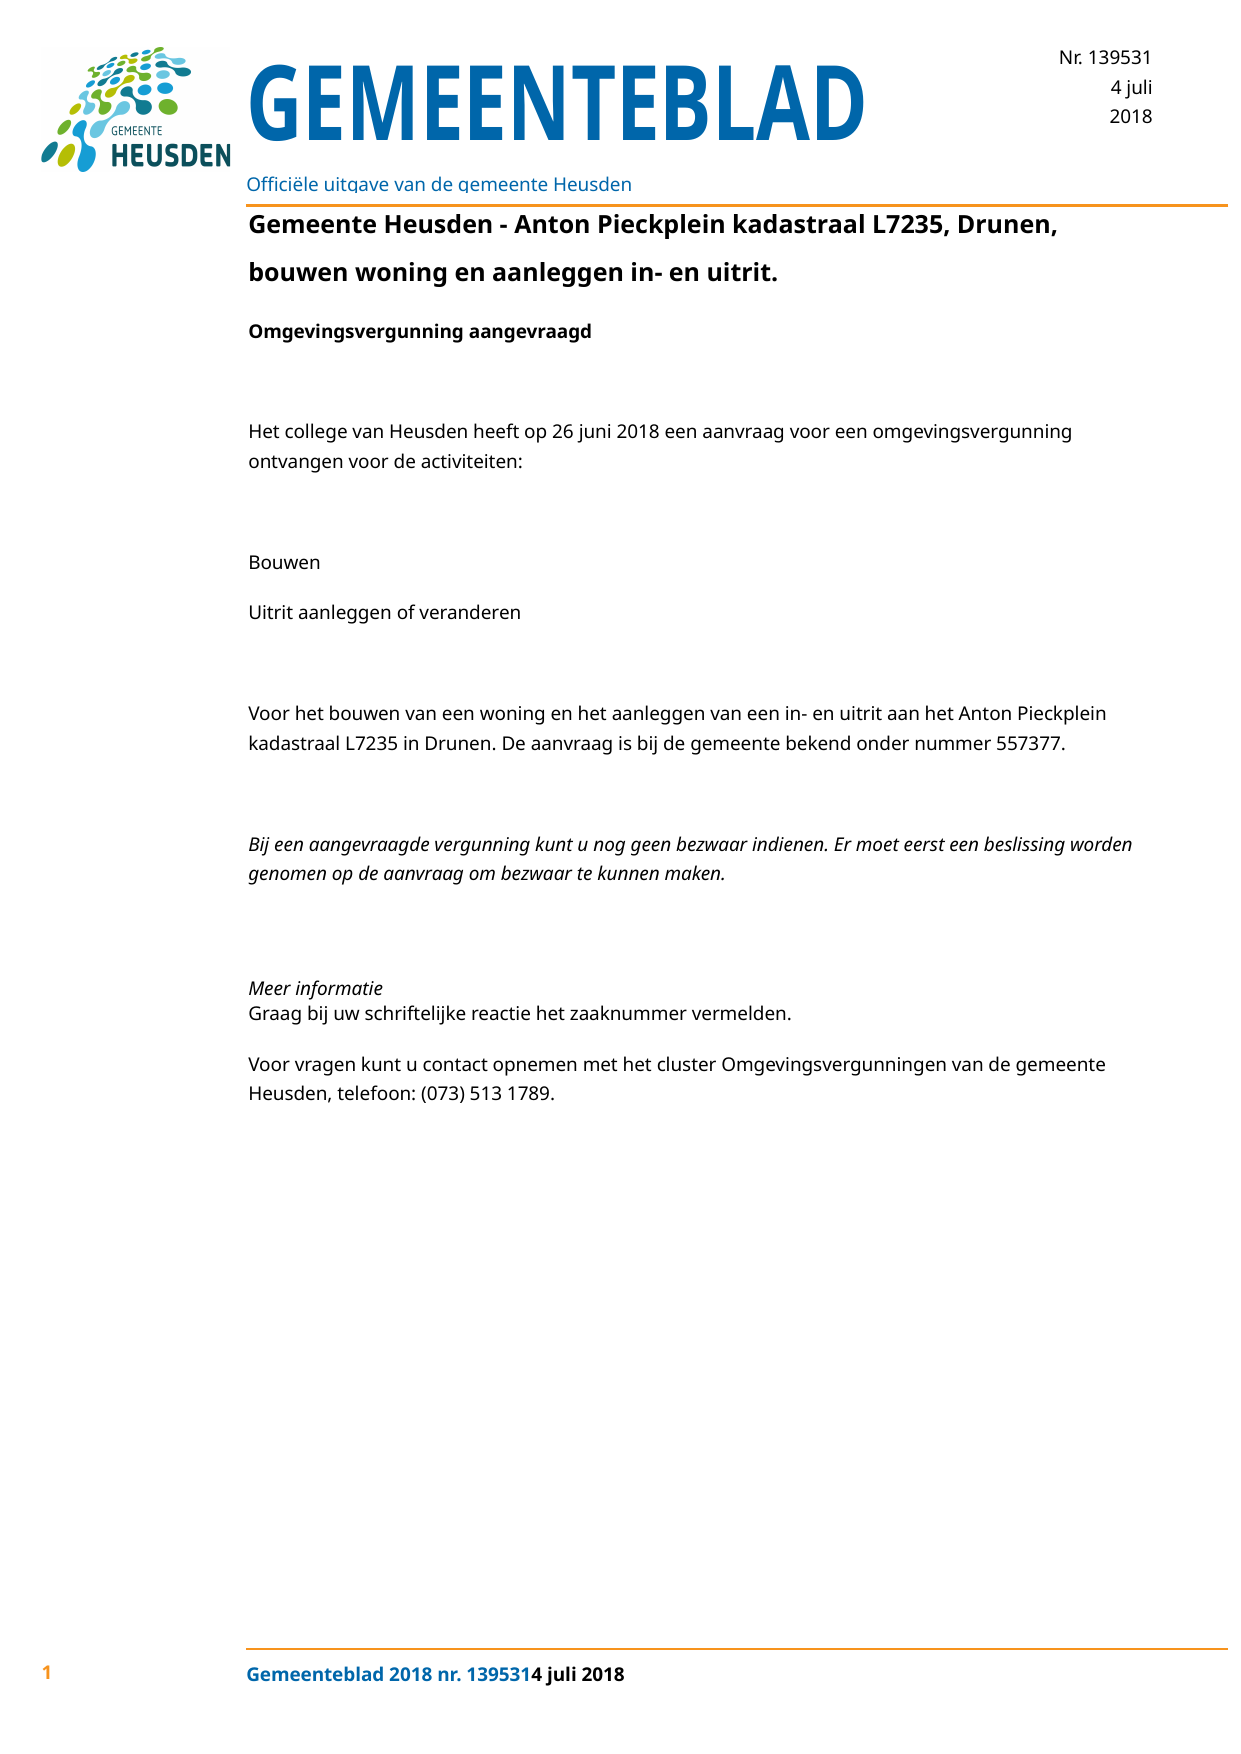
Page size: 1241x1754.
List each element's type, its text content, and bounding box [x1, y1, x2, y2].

text Voor het bouwen van een woning en het aanleggen van een in- en uitrit aan het Anton Pieckplein kadastraal L7235 in Drunen. De aanvraag is bij de gemeente bekend onder nummer 557377. [248, 700, 1152, 756]
text Bij een aangevraagde vergunning kunt u nog geen bezwaar indienen. Er moet eerst een beslissing worden genomen op de aanvraag om bezwaar te kunnen maken. [248, 831, 1152, 886]
text Omgevingsvergunning aangevraagd [248, 318, 1152, 344]
text Meer informatie [248, 975, 1152, 1001]
picture [41, 47, 231, 172]
text Voor vragen kunt u contact opnemen met het cluster Omgevingsvergunningen van de gemeente Heusden, telefoon: (073) 513 1789. [248, 1051, 1152, 1106]
text Het college van Heusden heeft op 26 juni 2018 een aanvraag voor een omgevingsvergunning ontvangen voor de activiteiten: [248, 419, 1152, 474]
text Uitrit aanleggen of veranderen [248, 599, 1152, 625]
text Bouwen [248, 549, 1152, 575]
text Graag bij uw schriftelijke reactie het zaaknummer vermelden. [248, 1001, 1152, 1026]
text Gemeente Heusden - Anton Pieckplein kadastraal L7235, Drunen, bouwen woning en aanleggen in- en uitrit. [248, 207, 1152, 288]
